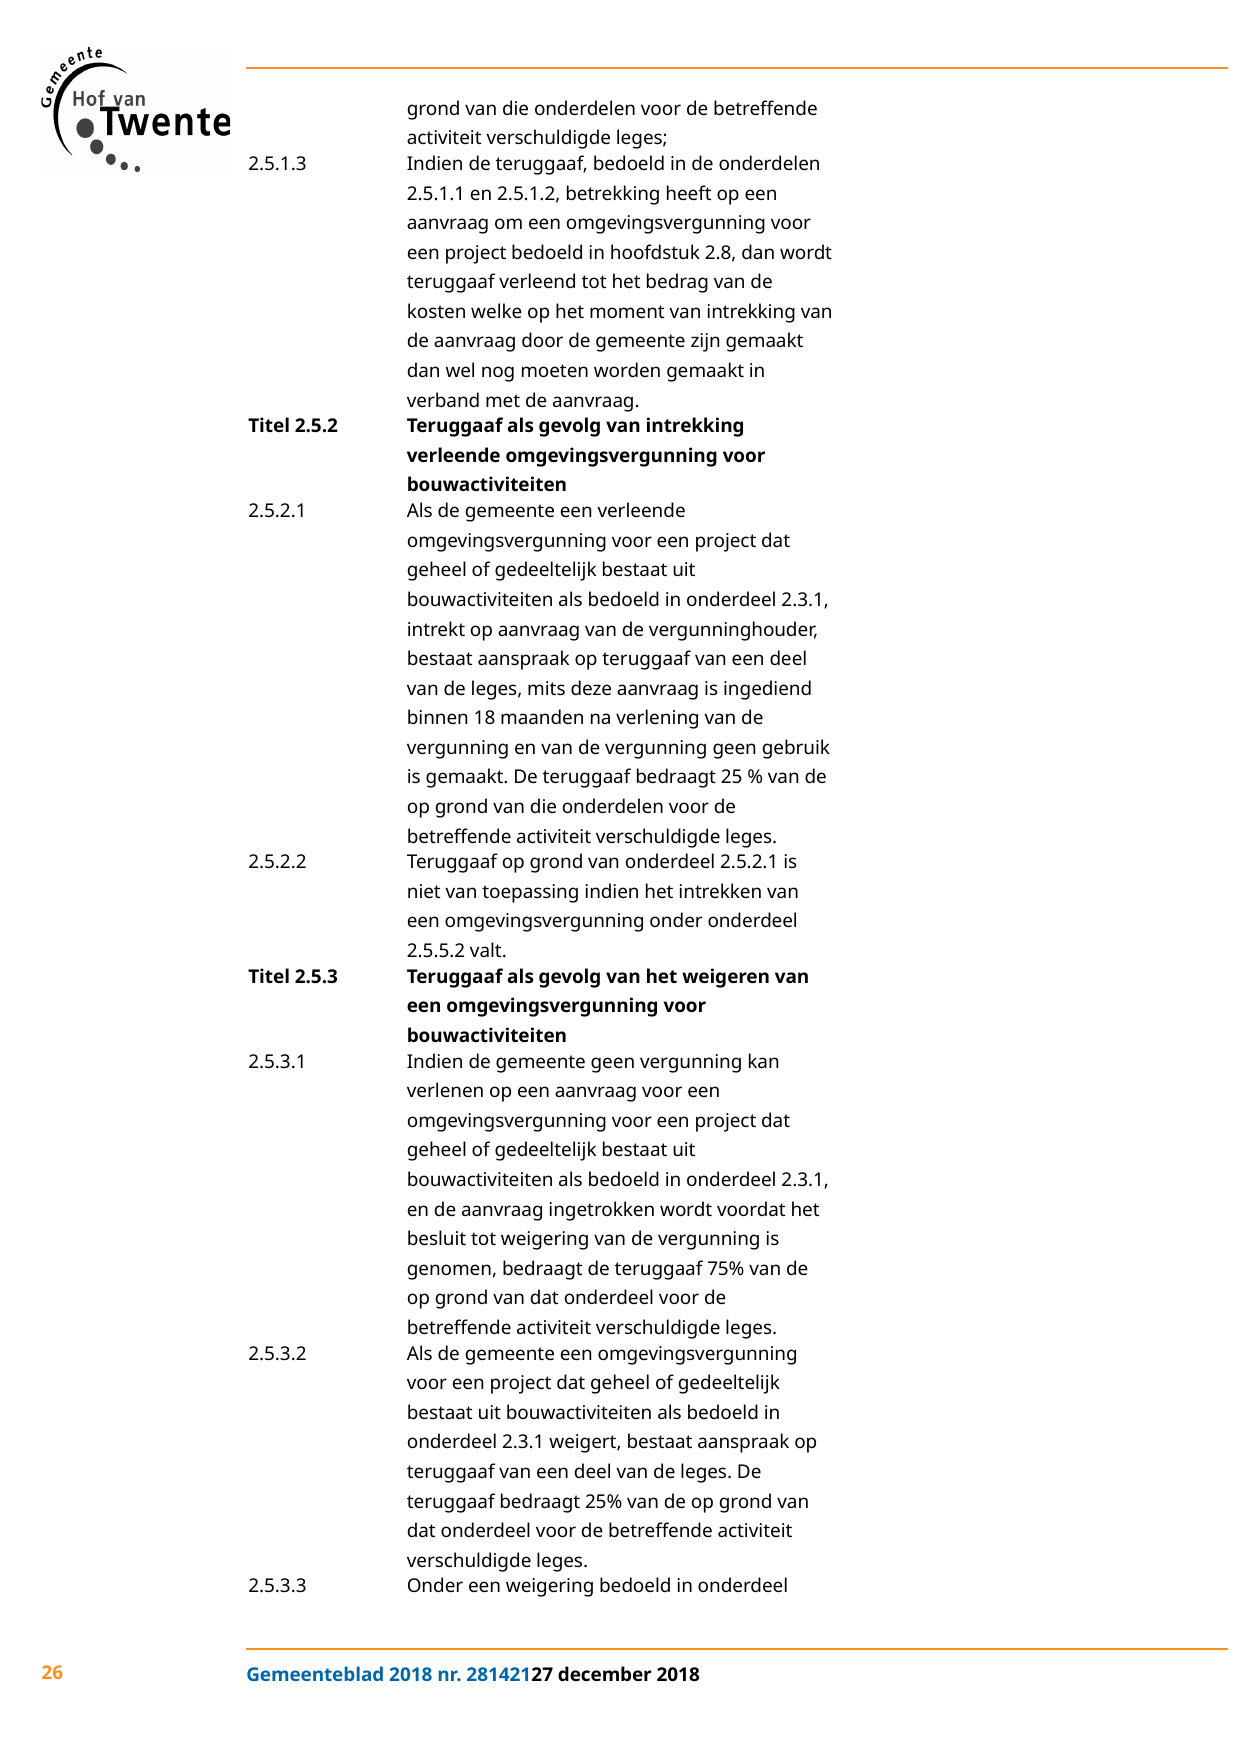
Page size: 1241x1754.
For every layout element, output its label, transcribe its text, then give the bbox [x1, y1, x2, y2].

table_cell [993, 1048, 1152, 1340]
picture [41, 47, 231, 172]
table_cell Als de gemeente een omgevingsvergunning voor een project dat geheel of gedeeltelijk bestaat uit bouwactiviteiten als bedoeld in onderdeel 2.3.1 weigert, bestaat aanspraak op teruggaaf van een deel van de leges. De teruggaaf bedraagt 25% van de op grond van dat onderdeel voor de betreffende activiteit verschuldigde leges. [407, 1340, 834, 1573]
table_cell [993, 150, 1152, 412]
table_cell [993, 849, 1152, 963]
table_cell [834, 498, 993, 848]
table_cell [834, 963, 993, 1048]
table_cell 2.5.3.2 [248, 1340, 407, 1573]
table_cell [993, 413, 1152, 497]
table_cell Titel 2.5.3 [248, 963, 407, 1048]
table_cell 2.5.2.2 [248, 849, 407, 963]
table_cell [834, 413, 993, 497]
table_cell Titel 2.5.2 [248, 413, 407, 497]
table_cell Teruggaaf op grond van onderdeel 2.5.2.1 is niet van toepassing indien het intrekken van een omgevingsvergunning onder onderdeel 2.5.5.2 valt. [407, 849, 834, 963]
table_cell [834, 849, 993, 963]
table_cell Onder een weigering bedoeld in onderdeel [407, 1573, 834, 1598]
table_cell Als de gemeente een verleende omgevingsvergunning voor een project dat geheel of gedeeltelijk bestaat uit bouwactiviteiten als bedoeld in onderdeel 2.3.1, intrekt op aanvraag van de vergunninghouder, bestaat aanspraak op teruggaaf van een deel van de leges, mits deze aanvraag is ingediend binnen 18 maanden na verlening van de vergunning en van de vergunning geen gebruik is gemaakt. De teruggaaf bedraagt 25 % van de op grond van die onderdelen voor de betreffende activiteit verschuldigde leges. [407, 498, 834, 848]
table_cell [993, 1340, 1152, 1573]
table_cell [993, 963, 1152, 1048]
table_cell [248, 95, 407, 150]
table_cell 2.5.1.3 [248, 150, 407, 412]
table_cell [834, 1048, 993, 1340]
table_cell 2.5.2.1 [248, 498, 407, 848]
table_cell [834, 95, 993, 150]
table_cell Indien de gemeente geen vergunning kan verlenen op een aanvraag voor een omgevingsvergunning voor een project dat geheel of gedeeltelijk bestaat uit bouwactiviteiten als bedoeld in onderdeel 2.3.1, en de aanvraag ingetrokken wordt voordat het besluit tot weigering van de vergunning is genomen, bedraagt de teruggaaf 75% van de op grond van dat onderdeel voor de betreffende activiteit verschuldigde leges. [407, 1048, 834, 1340]
table_cell [834, 150, 993, 412]
table_cell [834, 1573, 993, 1598]
table_cell 2.5.3.3 [248, 1573, 407, 1598]
table_cell [993, 498, 1152, 848]
table_cell Teruggaaf als gevolg van intrekking verleende omgevingsvergunning voor bouwactiviteiten [407, 413, 834, 497]
table_cell grond van die onderdelen voor de betreffende activiteit verschuldigde leges; [407, 95, 834, 150]
table_cell 2.5.3.1 [248, 1048, 407, 1340]
table_cell Teruggaaf als gevolg van het weigeren van een omgevingsvergunning voor bouwactiviteiten [407, 963, 834, 1048]
table_cell [834, 1340, 993, 1573]
table_cell [993, 95, 1152, 150]
table_cell Indien de teruggaaf, bedoeld in de onderdelen 2.5.1.1 en 2.5.1.2, betrekking heeft op een aanvraag om een omgevingsvergunning voor een project bedoeld in hoofdstuk 2.8, dan wordt teruggaaf verleend tot het bedrag van de kosten welke op het moment van intrekking van de aanvraag door de gemeente zijn gemaakt dan wel nog moeten worden gemaakt in verband met de aanvraag. [407, 150, 834, 412]
table_cell [993, 1573, 1152, 1598]
